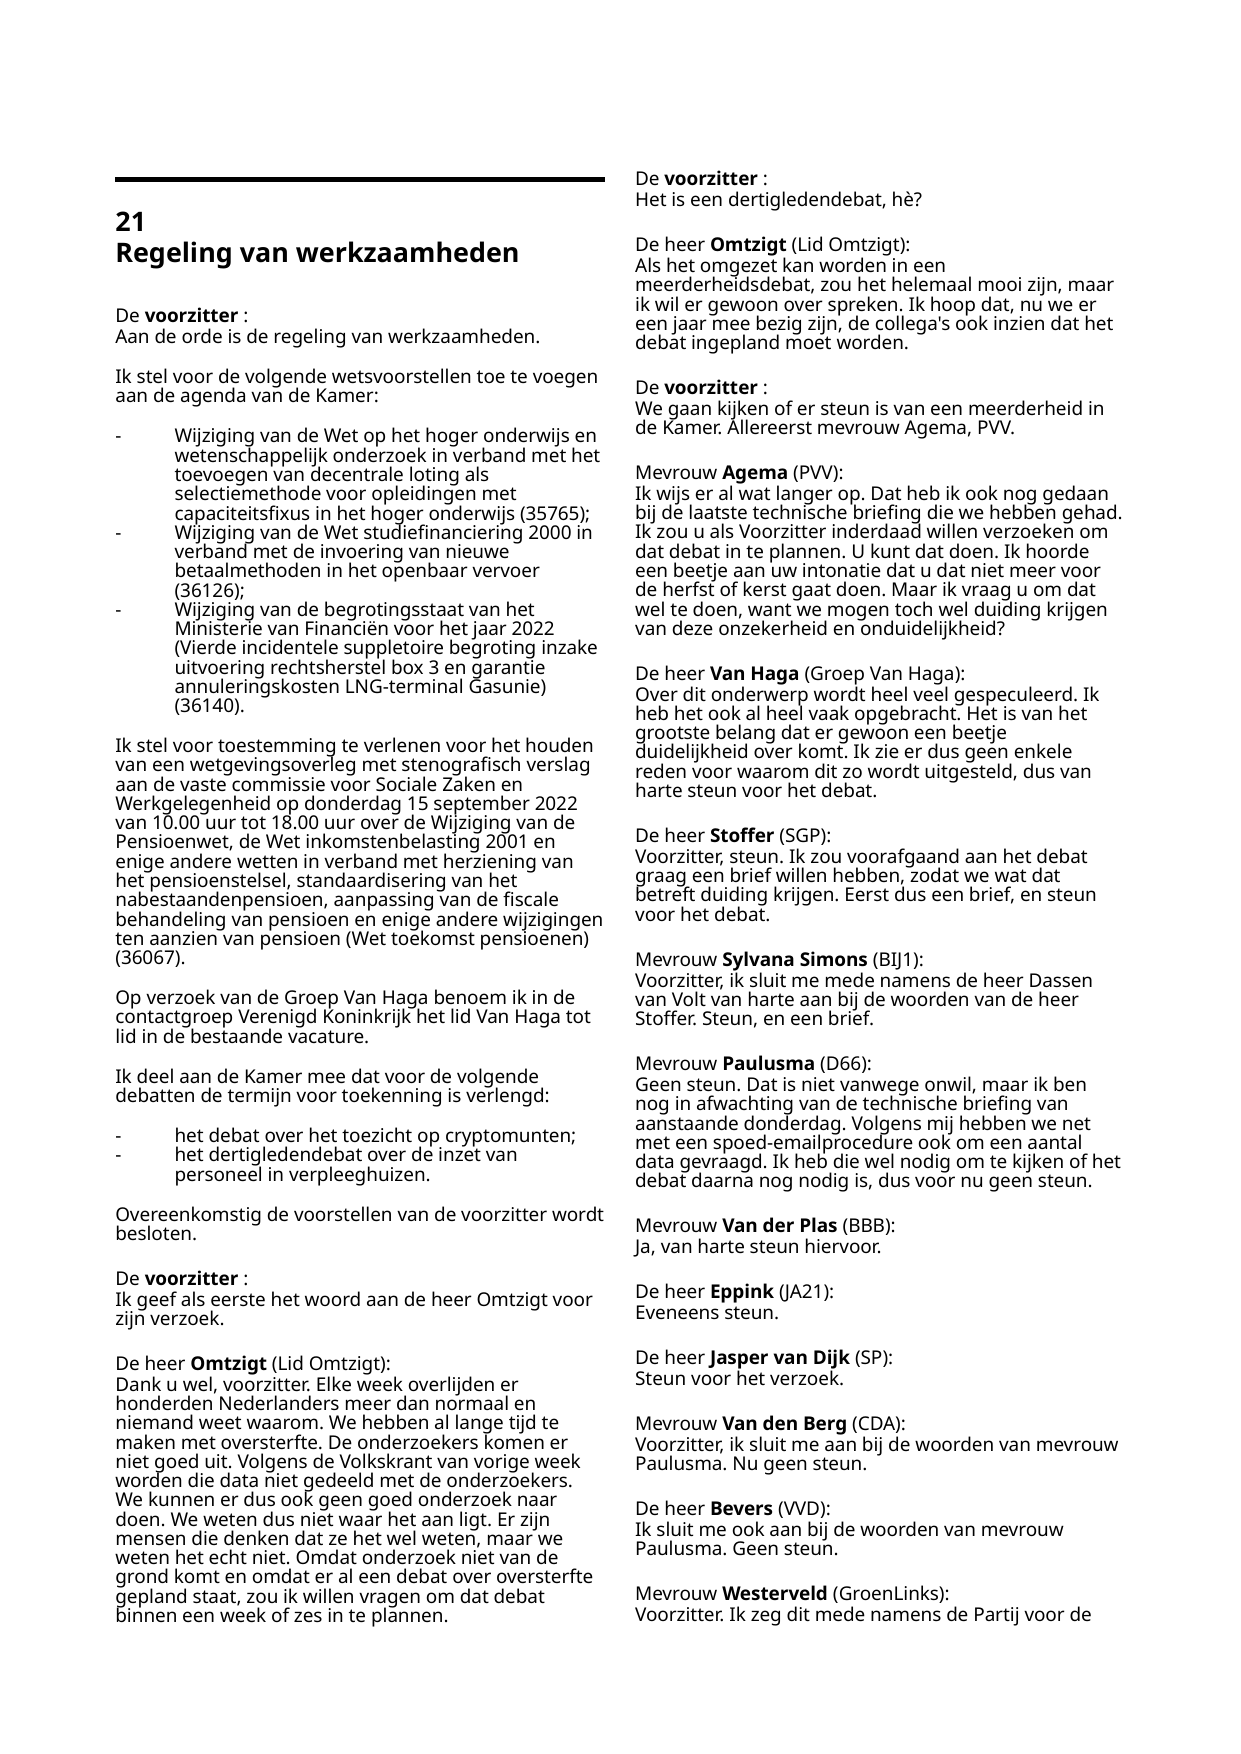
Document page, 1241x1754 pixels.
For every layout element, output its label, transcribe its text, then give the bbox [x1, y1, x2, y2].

text Ik deel aan de Kamer mee dat voor de volgende debatten de termijn voor toekenning is verlengd: [115, 1068, 605, 1106]
text Ik geef als eerste het woord aan de heer Omtzigt voor zijn verzoek. [115, 1291, 605, 1329]
text Over dit onderwerp wordt heel veel gespeculeerd. Ik heb het ook al heel vaak opgebracht. Het is van het grootste belang dat er gewoon een beetje duidelijkheid over komt. Ik zie er dus geen enkele reden voor waarom dit zo wordt uitgesteld, dus van harte steun voor het debat. [635, 686, 1125, 801]
text Dank u wel, voorzitter. Elke week overlijden er honderden Nederlanders meer dan normaal en niemand weet waarom. We hebben al lange tijd te maken met oversterfte. De onderzoekers komen er niet goed uit. Volgens de Volkskrant van vorige week worden die data niet gedeeld met de onderzoekers. We kunnen er dus ook geen goed onderzoek naar doen. We weten dus niet waar het aan ligt. Er zijn mensen die denken dat ze het wel weten, maar we weten het echt niet. Omdat onderzoek niet van de grond komt en omdat er al een debat over oversterfte gepland staat, zou ik willen vragen om dat debat binnen een week of zes in te plannen. [115, 1376, 605, 1626]
text Als het omgezet kan worden in een meerderheidsdebat, zou het helemaal mooi zijn, maar ik wil er gewoon over spreken. Ik hoop dat, nu we er een jaar mee bezig zijn, de collega's ook inzien dat het debat ingepland moet worden. [635, 257, 1125, 353]
text Op verzoek van de Groep Van Haga benoem ik in de contactgroep Verenigd Koninkrijk het lid Van Haga tot lid in de bestaande vacature. [115, 989, 605, 1047]
text Mevrouw Agema (PVV): [635, 459, 1125, 485]
text Voorzitter, ik sluit me aan bij de woorden van mevrouw Paulusma. Nu geen steun. [635, 1436, 1125, 1474]
text De voorzitter : [635, 165, 1125, 191]
list Wijziging van de Wet studiefinanciering 2000 in verband met de invoering van nieuwe betaalmethoden in het openbaar vervoer (36126); [115, 524, 605, 601]
list Wijziging van de Wet op het hoger onderwijs en wetenschappelijk onderzoek in verband met het toevoegen van decentrale loting als selectiemethode voor opleidingen met capaciteitsfixus in het hoger onderwijs (35765); [115, 427, 605, 524]
text De heer Omtzigt (Lid Omtzigt): [635, 231, 1125, 257]
text Geen steun. Dat is niet vanwege onwil, maar ik ben nog in afwachting van de technische briefing van aanstaande donderdag. Volgens mij hebben we net met een spoed-emailprocedure ook om een aantal data gevraagd. Ik heb die wel nodig om te kijken of het debat daarna nog nodig is, dus voor nu geen steun. [635, 1076, 1125, 1192]
text De voorzitter : [635, 374, 1125, 400]
text Regeling van werkzaamheden [115, 239, 605, 283]
text Overeenkomstig de voorstellen van de voorzitter wordt besloten. [115, 1206, 605, 1244]
text De heer Van Haga (Groep Van Haga): [635, 660, 1125, 686]
text Ik sluit me ook aan bij de woorden van mevrouw Paulusma. Geen steun. [635, 1521, 1125, 1559]
text Mevrouw Westerveld (GroenLinks): [635, 1580, 1125, 1606]
text De heer Bevers (VVD): [635, 1495, 1125, 1521]
text De heer Jasper van Dijk (SP): [635, 1344, 1125, 1370]
text We gaan kijken of er steun is van een meerderheid in de Kamer. Allereerst mevrouw Agema, PVV. [635, 400, 1125, 438]
text Mevrouw Van der Plas (BBB): [635, 1212, 1125, 1238]
text De heer Omtzigt (Lid Omtzigt): [115, 1350, 605, 1376]
text De heer Eppink (JA21): [635, 1278, 1125, 1304]
text De heer Stoffer (SGP): [635, 822, 1125, 848]
text Mevrouw Van den Berg (CDA): [635, 1410, 1125, 1436]
text Ik wijs er al wat langer op. Dat heb ik ook nog gedaan bij de laatste technische briefing die we hebben gehad. Ik zou u als Voorzitter inderdaad willen verzoeken om dat debat in te plannen. U kunt dat doen. Ik hoorde een beetje aan uw intonatie dat u dat niet meer voor de herfst of kerst gaat doen. Maar ik vraag u om dat wel te doen, want we mogen toch wel duiding krijgen van deze onzekerheid en onduidelijkheid? [635, 485, 1125, 639]
list Wijziging van de begrotingsstaat van het Ministerie van Financiën voor het jaar 2022 (Vierde incidentele suppletoire begroting inzake uitvoering rechtsherstel box 3 en garantie annuleringskosten LNG-terminal Gasunie) (36140). [115, 601, 605, 716]
text Voorzitter. Ik zeg dit mede namens de Partij voor de [635, 1606, 1125, 1625]
text Het is een dertigledendebat, hè? [635, 191, 1125, 210]
text Ik stel voor de volgende wetsvoorstellen toe te voegen aan de agenda van de Kamer: [115, 368, 605, 407]
text Voorzitter, steun. Ik zou voorafgaand aan het debat graag een brief willen hebben, zodat we wat dat betreft duiding krijgen. Eerst dus een brief, en steun voor het debat. [635, 848, 1125, 925]
text Ik stel voor toestemming te verlenen voor het houden van een wetgevingsoverleg met stenografisch verslag aan de vaste commissie voor Sociale Zaken en Werkgelegenheid op donderdag 15 september 2022 van 10.00 uur tot 18.00 uur over de Wijziging van de Pensioenwet, de Wet inkomstenbelasting 2001 en enige andere wetten in verband met herziening van het pensioenstelsel, standaardisering van het nabestaandenpensioen, aanpassing van de fiscale behandeling van pensioen en enige andere wijzigingen ten aanzien van pensioen (Wet toekomst pensioenen) (36067). [115, 737, 605, 968]
text Mevrouw Sylvana Simons (BIJ1): [635, 946, 1125, 972]
list het debat over het toezicht op cryptomunten; [115, 1127, 605, 1146]
text De voorzitter : [115, 1265, 605, 1291]
text Ja, van harte steun hiervoor. [635, 1238, 1125, 1257]
text Mevrouw Paulusma (D66): [635, 1050, 1125, 1076]
text 21 [115, 203, 605, 239]
text Aan de orde is de regeling van werkzaamheden. [115, 328, 605, 347]
text De voorzitter : [115, 302, 605, 328]
text Voorzitter, ik sluit me mede namens de heer Dassen van Volt van harte aan bij de woorden van de heer Stoffer. Steun, en een brief. [635, 972, 1125, 1029]
text Eveneens steun. [635, 1304, 1125, 1323]
text Steun voor het verzoek. [635, 1370, 1125, 1389]
list het dertigledendebat over de inzet van personeel in verpleeghuizen. [115, 1146, 605, 1185]
